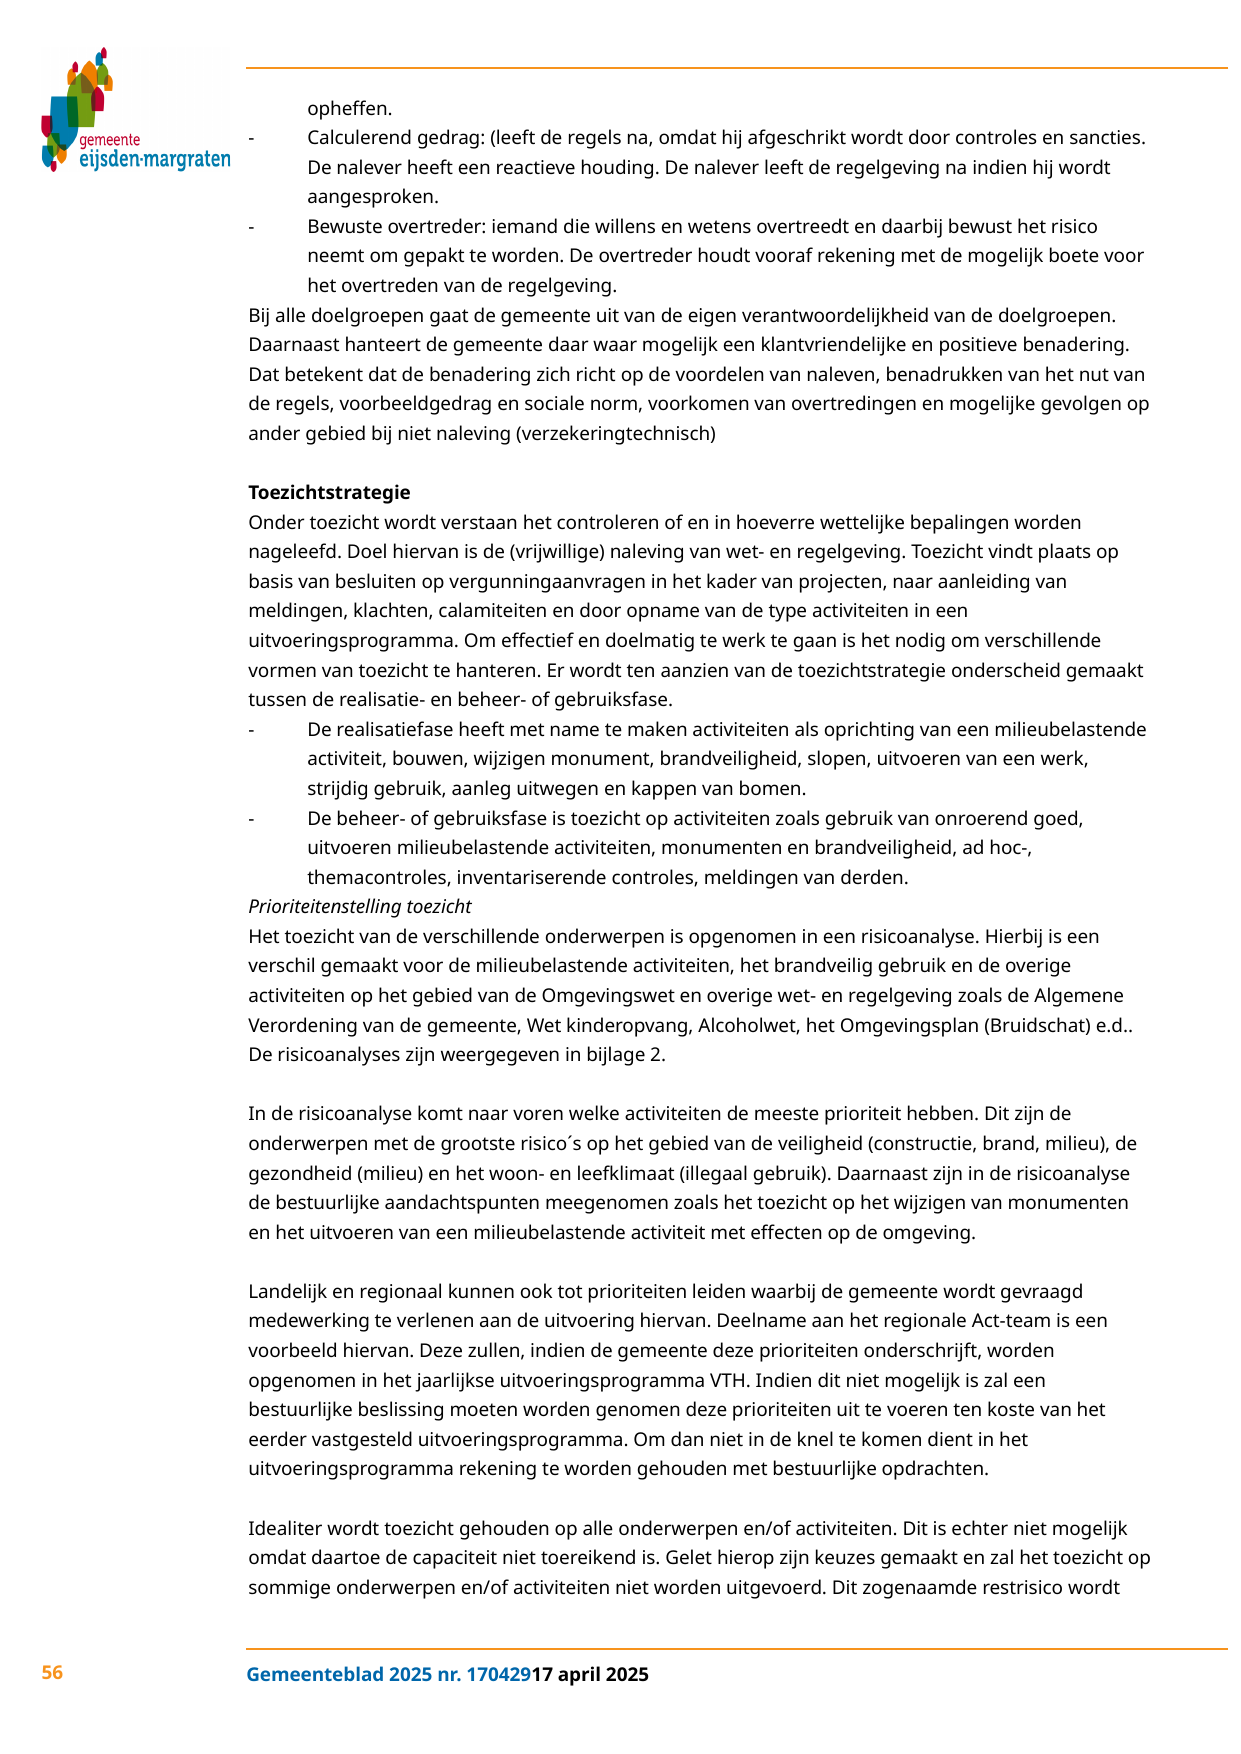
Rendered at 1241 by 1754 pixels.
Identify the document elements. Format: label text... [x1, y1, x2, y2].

text Bij alle doelgroepen gaat de gemeente uit van de eigen verantwoordelijkheid van de doelgroepen. Daarnaast hanteert de gemeente daar waar mogelijk een klantvriendelijke en positieve benadering. Dat betekent dat de benadering zich richt op de voordelen van naleven, benadrukken van het nut van de regels, voorbeeldgedrag en sociale norm, voorkomen van overtredingen en mogelijke gevolgen op ander gebied bij niet naleving (verzekeringtechnisch) [248, 302, 1152, 446]
list Calculerend gedrag: (leeft de regels na, omdat hij afgeschrikt wordt door controles en sancties. De nalever heeft een reactieve houding. De nalever leeft de regelgeving na indien hij wordt aangesproken. [248, 124, 1152, 209]
list opheffen. [248, 95, 1152, 121]
text Prioriteitenstelling toezicht [248, 893, 1152, 919]
text Toezichtstrategie [248, 479, 1152, 505]
text Het toezicht van de verschillende onderwerpen is opgenomen in een risicoanalyse. Hierbij is een verschil gemaakt voor de milieubelastende activiteiten, het brandveilig gebruik en de overige activiteiten op het gebied van de Omgevingswet en overige wet- en regelgeving zoals de Algemene Verordening van de gemeente, Wet kinderopvang, Alcoholwet, het Omgevingsplan (Bruidschat) e.d.. De risicoanalyses zijn weergegeven in bijlage 2. [248, 923, 1152, 1067]
text Landelijk en regionaal kunnen ook tot prioriteiten leiden waarbij de gemeente wordt gevraagd medewerking te verlenen aan de uitvoering hiervan. Deelname aan het regionale Act-team is een voorbeeld hiervan. Deze zullen, indien de gemeente deze prioriteiten onderschrijft, worden opgenomen in het jaarlijkse uitvoeringsprogramma VTH. Indien dit niet mogelijk is zal een bestuurlijke beslissing moeten worden genomen deze prioriteiten uit te voeren ten koste van het eerder vastgesteld uitvoeringsprogramma. Om dan niet in de knel te komen dient in het uitvoeringsprogramma rekening te worden gehouden met bestuurlijke opdrachten. [248, 1278, 1152, 1481]
picture [41, 47, 231, 172]
text Idealiter wordt toezicht gehouden op alle onderwerpen en/of activiteiten. Dit is echter niet mogelijk omdat daartoe de capaciteit niet toereikend is. Gelet hierop zijn keuzes gemaakt en zal het toezicht op sommige onderwerpen en/of activiteiten niet worden uitgevoerd. Dit zogenaamde restrisico wordt [248, 1515, 1152, 1600]
list De beheer- of gebruiksfase is toezicht op activiteiten zoals gebruik van onroerend goed, uitvoeren milieubelastende activiteiten, monumenten en brandveiligheid, ad hoc-, themacontroles, inventariserende controles, meldingen van derden. [248, 805, 1152, 890]
text Onder toezicht wordt verstaan het controleren of en in hoeverre wettelijke bepalingen worden nageleefd. Doel hiervan is de (vrijwillige) naleving van wet- en regelgeving. Toezicht vindt plaats op basis van besluiten op vergunningaanvragen in het kader van projecten, naar aanleiding van meldingen, klachten, calamiteiten en door opname van de type activiteiten in een uitvoeringsprogramma. Om effectief en doelmatig te werk te gaan is het nodig om verschillende vormen van toezicht te hanteren. Er wordt ten aanzien van de toezichtstrategie onderscheid gemaakt tussen de realisatie- en beheer- of gebruiksfase. [248, 509, 1152, 712]
list Bewuste overtreder: iemand die willens en wetens overtreedt en daarbij bewust het risico neemt om gepakt te worden. De overtreder houdt vooraf rekening met de mogelijk boete voor het overtreden van de regelgeving. [248, 213, 1152, 298]
list De realisatiefase heeft met name te maken activiteiten als oprichting van een milieubelastende activiteit, bouwen, wijzigen monument, brandveiligheid, slopen, uitvoeren van een werk, strijdig gebruik, aanleg uitwegen en kappen van bomen. [248, 716, 1152, 801]
text In de risicoanalyse komt naar voren welke activiteiten de meeste prioriteit hebben. Dit zijn de onderwerpen met de grootste risico´s op het gebied van de veiligheid (constructie, brand, milieu), de gezondheid (milieu) en het woon- en leefklimaat (illegaal gebruik). Daarnaast zijn in de risicoanalyse de bestuurlijke aandachtspunten meegenomen zoals het toezicht op het wijzigen van monumenten en het uitvoeren van een milieubelastende activiteit met effecten op de omgeving. [248, 1101, 1152, 1245]
